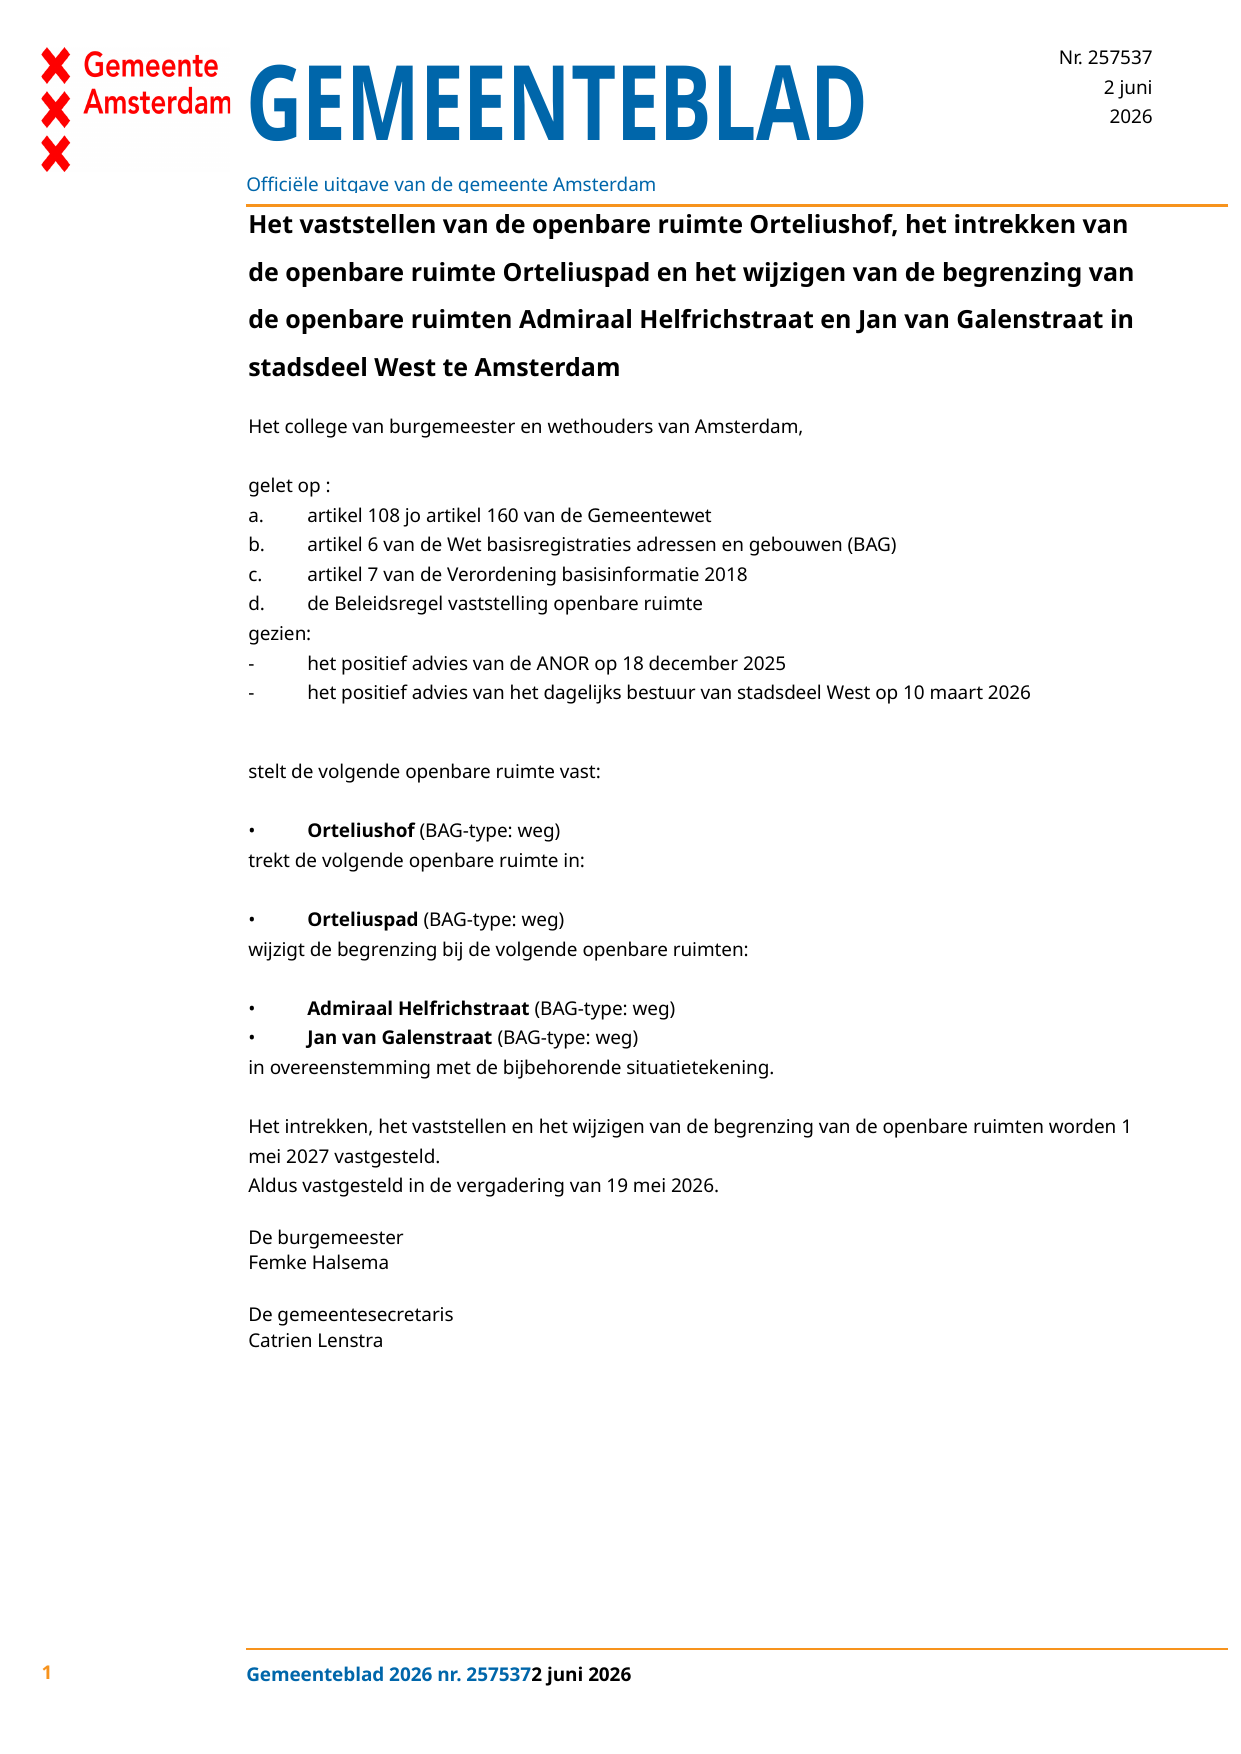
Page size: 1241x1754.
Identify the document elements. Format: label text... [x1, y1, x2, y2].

list Orteliushof (BAG-type: weg) [248, 817, 1152, 843]
list artikel 6 van de Wet basisregistraties adressen en gebouwen (BAG) [248, 531, 1152, 557]
list het positief advies van de ANOR op 18 december 2025 [248, 650, 1152, 676]
text De burgemeester [248, 1224, 1152, 1249]
list de Beleidsregel vaststelling openbare ruimte [248, 591, 1152, 616]
text trekt de volgende openbare ruimte in: [248, 847, 1152, 873]
text Het intrekken, het vaststellen en het wijzigen van de begrenzing van de openbare ruimten worden 1 mei 2027 vastgesteld. [248, 1113, 1152, 1168]
list artikel 7 van de Verordening basisinformatie 2018 [248, 561, 1152, 587]
text Aldus vastgesteld in de vergadering van 19 mei 2026. [248, 1172, 1152, 1198]
list artikel 108 jo artikel 160 van de Gemeentewet [248, 502, 1152, 528]
picture [41, 47, 231, 172]
text wijzigt de begrenzing bij de volgende openbare ruimten: [248, 936, 1152, 961]
text Femke Halsema [248, 1249, 1152, 1275]
list het positief advies van het dagelijks bestuur van stadsdeel West op 10 maart 2026 [248, 679, 1152, 705]
text Het vaststellen van de openbare ruimte Orteliushof, het intrekken van de openbare ruimte Orteliuspad en het wijzigen van de begrenzing van de openbare ruimten Admiraal Helfrichstraat en Jan van Galenstraat in stadsdeel West te Amsterdam [248, 207, 1152, 384]
text stelt de volgende openbare ruimte vast: [248, 758, 1152, 784]
text gelet op : [248, 472, 1152, 498]
text De gemeentesecretaris [248, 1301, 1152, 1327]
text in overeenstemming met de bijbehorende situatietekening. [248, 1054, 1152, 1080]
text gezien: [248, 620, 1152, 646]
text Catrien Lenstra [248, 1327, 1152, 1352]
text Het college van burgemeester en wethouders van Amsterdam, [248, 413, 1152, 439]
list Orteliuspad (BAG-type: weg) [248, 906, 1152, 932]
list Jan van Galenstraat (BAG-type: weg) [248, 1024, 1152, 1050]
list Admiraal Helfrichstraat (BAG-type: weg) [248, 995, 1152, 1021]
